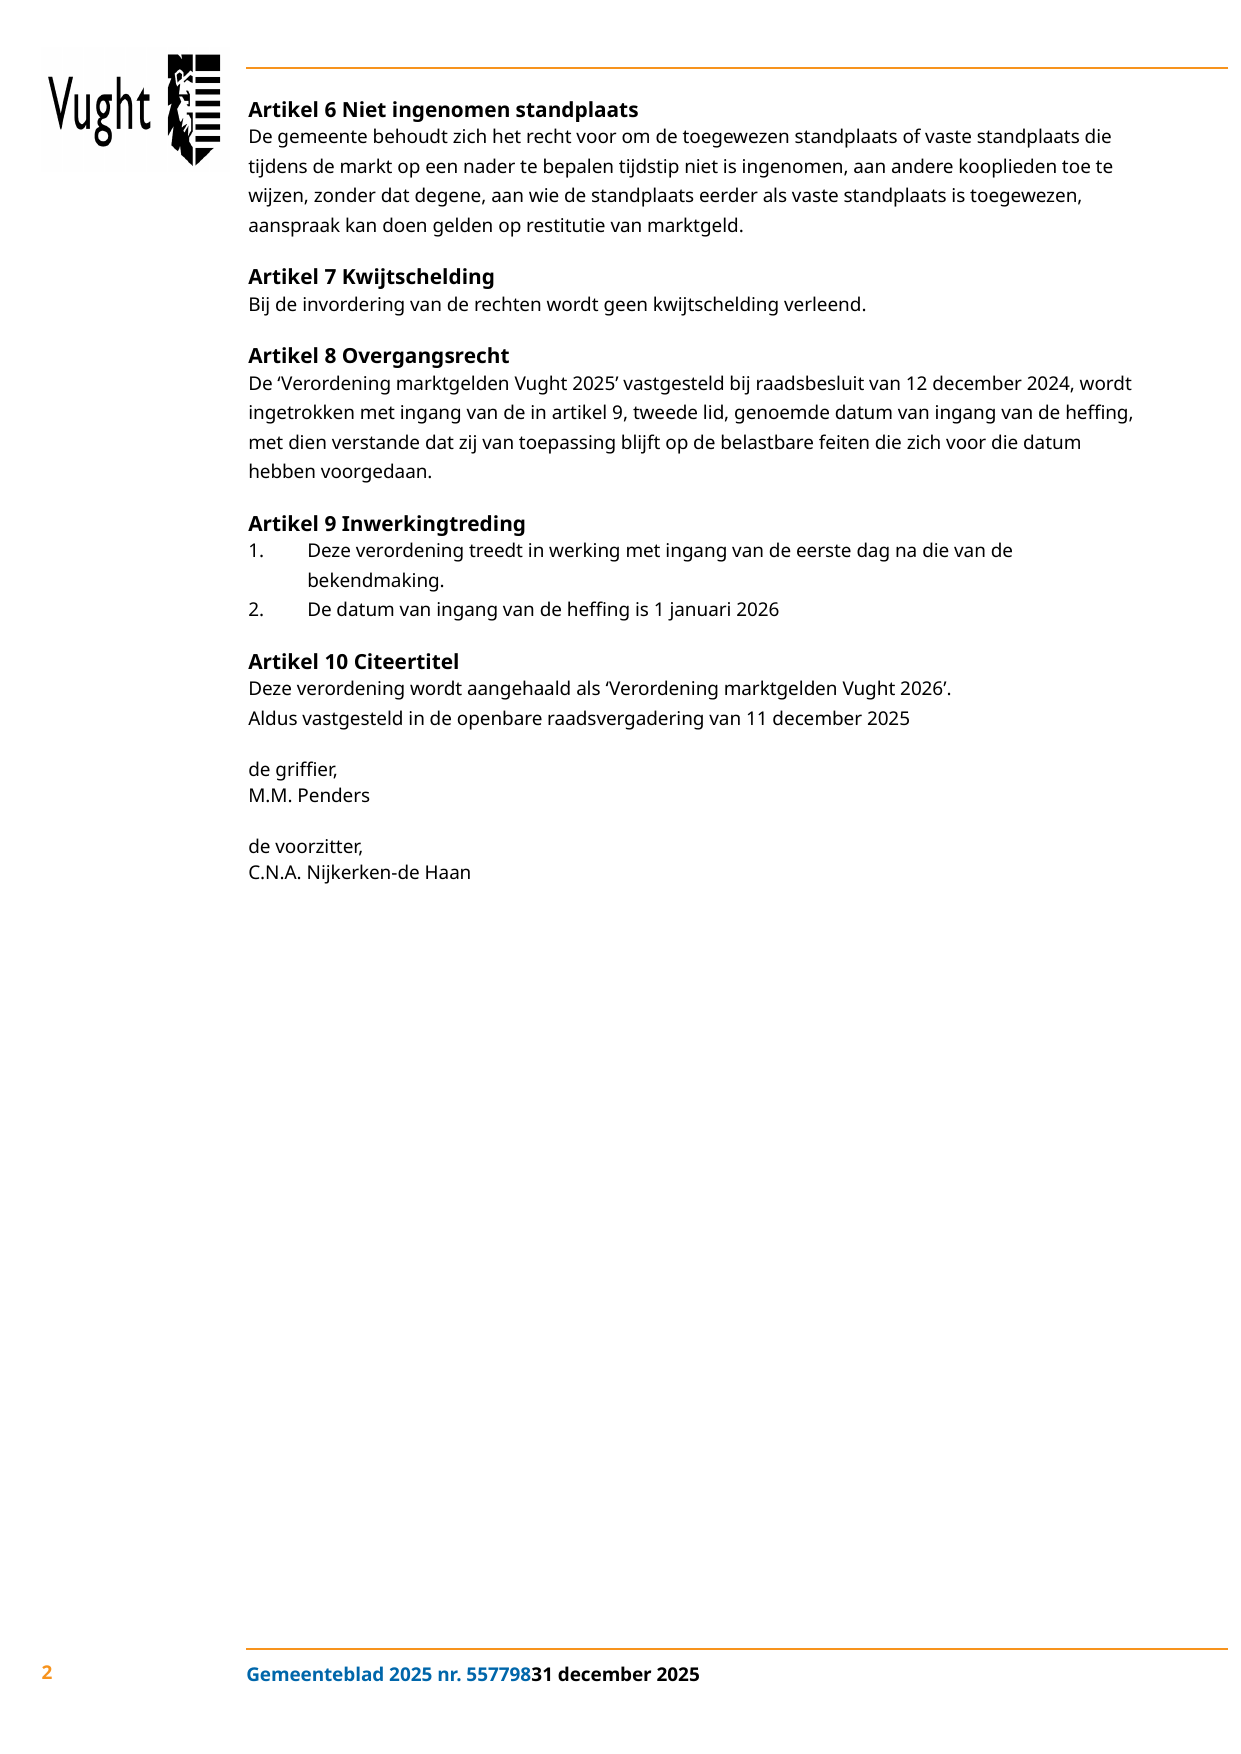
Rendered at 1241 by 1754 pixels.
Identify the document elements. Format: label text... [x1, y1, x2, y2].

text Artikel 7 Kwijtschelding [248, 262, 1152, 291]
text Artikel 8 Overgangsrecht [248, 341, 1152, 370]
picture [41, 47, 231, 172]
text C.N.A. Nijkerken-de Haan [248, 859, 1152, 885]
text de voorzitter, [248, 833, 1152, 859]
text Aldus vastgesteld in de openbare raadsvergadering van 11 december 2025 [248, 705, 1152, 731]
text Artikel 9 Inwerkingtreding [248, 509, 1152, 537]
text De ‘Verordening marktgelden Vught 2025’ vastgesteld bij raadsbesluit van 12 december 2024, wordt ingetrokken met ingang van de in artikel 9, tweede lid, genoemde datum van ingang van de heffing, met dien verstande dat zij van toepassing blijft op de belastbare feiten die zich voor die datum hebben voorgedaan. [248, 370, 1152, 484]
text de griffier, [248, 756, 1152, 782]
list Deze verordening treedt in werking met ingang van de eerste dag na die van de bekendmaking. [248, 537, 1152, 593]
text Artikel 10 Citeertitel [248, 647, 1152, 675]
text Artikel 6 Niet ingenomen standplaats [248, 95, 1152, 123]
text Bij de invordering van de rechten wordt geen kwijtschelding verleend. [248, 291, 1152, 317]
text M.M. Penders [248, 782, 1152, 808]
text De gemeente behoudt zich het recht voor om de toegewezen standplaats of vaste standplaats die tijdens de markt op een nader te bepalen tijdstip niet is ingenomen, aan andere kooplieden toe te wijzen, zonder dat degene, aan wie de standplaats eerder als vaste standplaats is toegewezen, aanspraak kan doen gelden op restitutie van marktgeld. [248, 123, 1152, 238]
list De datum van ingang van de heffing is 1 januari 2026 [248, 596, 1152, 622]
text Deze verordening wordt aangehaald als ‘Verordening marktgelden Vught 2026’. [248, 675, 1152, 701]
